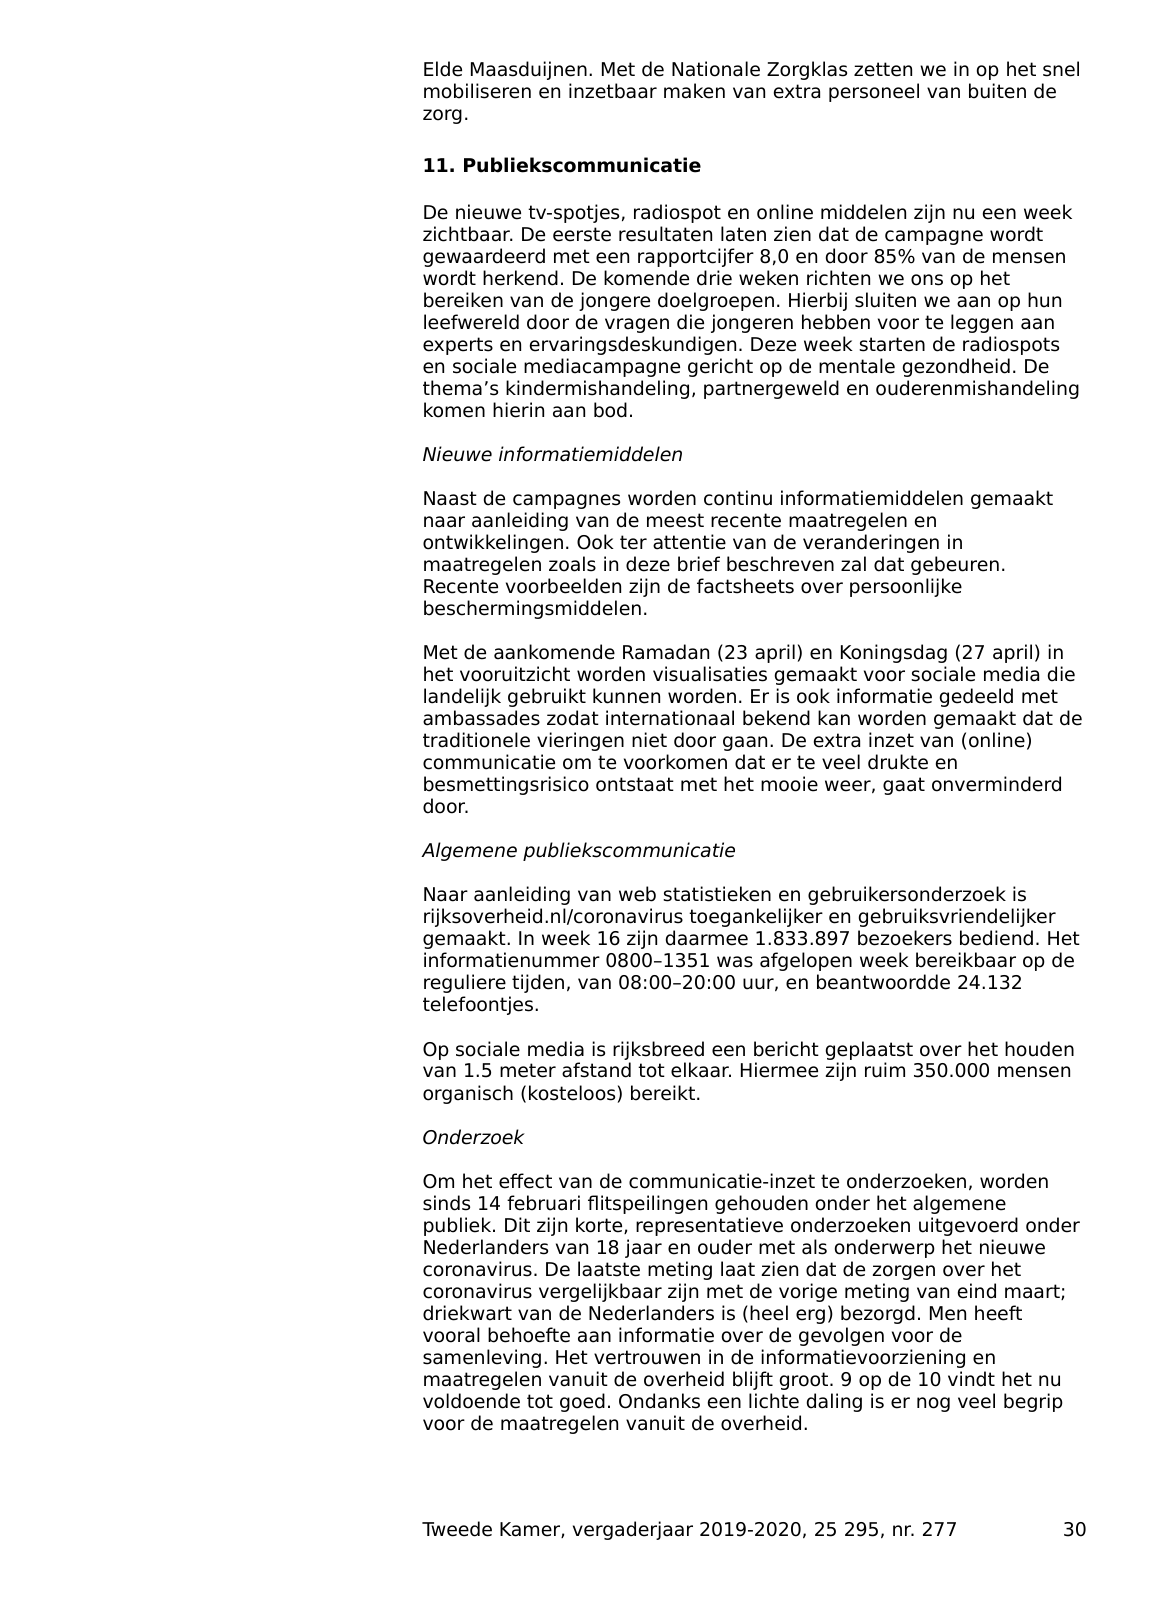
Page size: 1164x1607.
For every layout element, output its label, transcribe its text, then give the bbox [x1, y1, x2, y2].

text Op sociale media is rijksbreed een bericht geplaatst over het houden van 1.5 meter afstand tot elkaar. Hiermee zijn ruim 350.000 mensen organisch (kosteloos) bereikt. [422, 1038, 1087, 1104]
text Elde Maasduijnen. Met de Nationale Zorgklas zetten we in op het snel mobiliseren en inzetbaar maken van extra personeel van buiten de zorg. [422, 59, 1087, 125]
text Met de aankomende Ramadan (23 april) en Koningsdag (27 april) in het vooruitzicht worden visualisaties gemaakt voor sociale media die landelijk gebruikt kunnen worden. Er is ook informatie gedeeld met ambassades zodat internationaal bekend kan worden gemaakt dat de traditionele vieringen niet door gaan. De extra inzet van (online) communicatie om te voorkomen dat er te veel drukte en besmettingsrisico ontstaat met het mooie weer, gaat onverminderd door. [422, 642, 1087, 818]
subtitle Nieuwe informatiemiddelen [422, 444, 1087, 466]
text Naast de campagnes worden continu informatiemiddelen gemaakt naar aanleiding van de meest recente maatregelen en ontwikkelingen. Ook ter attentie van de veranderingen in maatregelen zoals in deze brief beschreven zal dat gebeuren. Recente voorbeelden zijn de factsheets over persoonlijke beschermingsmiddelen. [422, 488, 1087, 620]
subtitle Algemene publiekscommunicatie [422, 840, 1087, 862]
text Naar aanleiding van web statistieken en gebruikersonderzoek is rijksoverheid.nl/coronavirus toegankelijker en gebruiksvriendelijker gemaakt. In week 16 zijn daarmee 1.833.897 bezoekers bediend. Het informatienummer 0800–1351 was afgelopen week bereikbaar op de reguliere tijden, van 08:00–20:00 uur, en beantwoordde 24.132 telefoontjes. [422, 884, 1087, 1016]
subtitle Onderzoek [422, 1127, 1087, 1148]
subtitle 11. Publiekscommunicatie [422, 155, 1087, 177]
text Om het effect van de communicatie-inzet te onderzoeken, worden sinds 14 februari flitspeilingen gehouden onder het algemene publiek. Dit zijn korte, representatieve onderzoeken uitgevoerd onder Nederlanders van 18 jaar en ouder met als onderwerp het nieuwe coronavirus. De laatste meting laat zien dat de zorgen over het coronavirus vergelijkbaar zijn met de vorige meting van eind maart; driekwart van de Nederlanders is (heel erg) bezorgd. Men heeft vooral behoefte aan informatie over de gevolgen voor de samenleving. Het vertrouwen in de informatievoorziening en maatregelen vanuit de overheid blijft groot. 9 op de 10 vindt het nu voldoende tot goed. Ondanks een lichte daling is er nog veel begrip voor de maatregelen vanuit de overheid. [422, 1171, 1087, 1434]
text De nieuwe tv-spotjes, radiospot en online middelen zijn nu een week zichtbaar. De eerste resultaten laten zien dat de campagne wordt gewaardeerd met een rapportcijfer 8,0 en door 85% van de mensen wordt herkend. De komende drie weken richten we ons op het bereiken van de jongere doelgroepen. Hierbij sluiten we aan op hun leefwereld door de vragen die jongeren hebben voor te leggen aan experts en ervaringsdeskundigen. Deze week starten de radiospots en sociale mediacampagne gericht op de mentale gezondheid. De thema’s kindermishandeling, partnergeweld en ouderenmishandeling komen hierin aan bod. [422, 202, 1087, 422]
